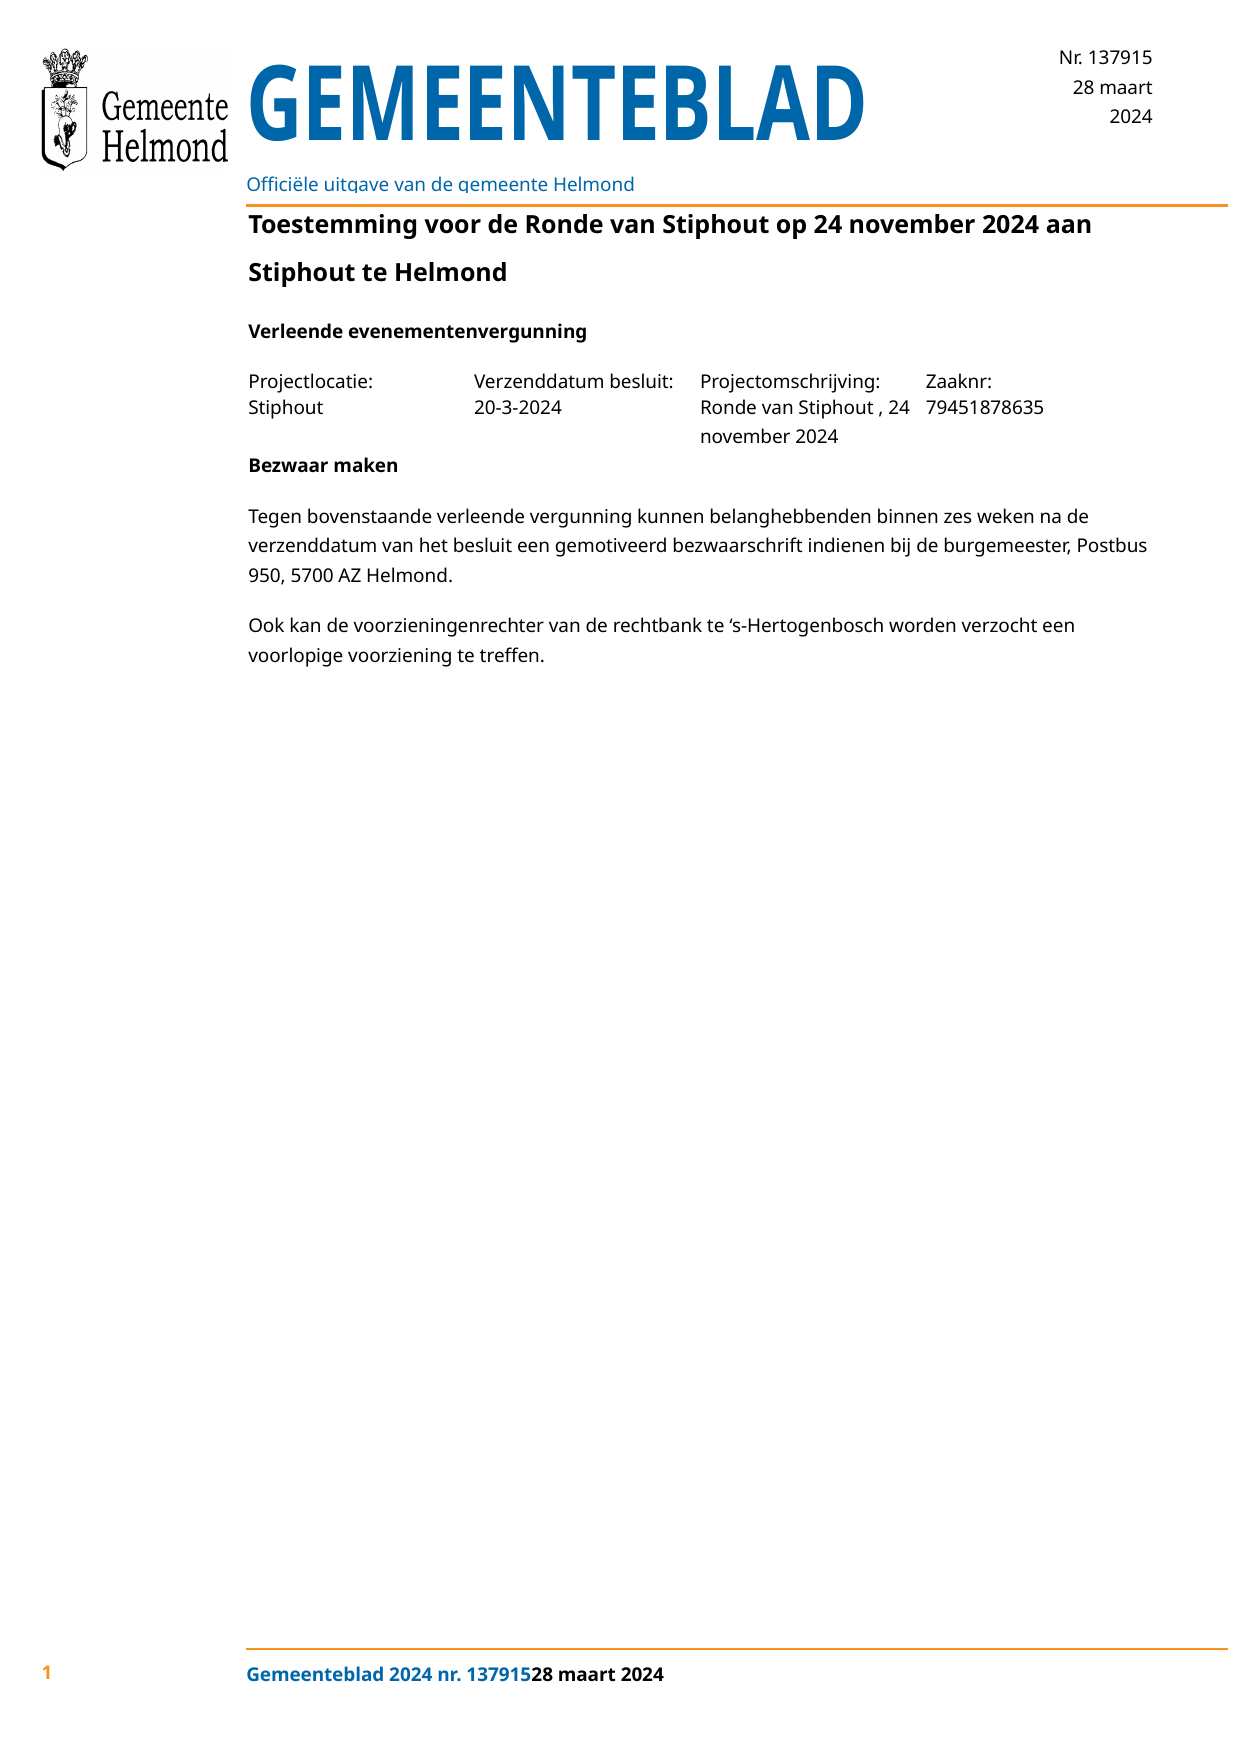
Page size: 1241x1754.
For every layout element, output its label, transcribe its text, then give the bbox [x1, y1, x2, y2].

table_cell 79451878635 [926, 394, 1152, 449]
table_cell 20-3-2024 [474, 394, 700, 449]
table_header Projectomschrijving: [700, 369, 926, 394]
text Ook kan de voorzieningenrechter van de rechtbank te ‘s-Hertogenbosch worden verzocht een voorlopige voorziening te treffen. [248, 613, 1152, 668]
table_cell Ronde van Stiphout , 24 november 2024 [700, 394, 926, 449]
table_cell Stiphout [248, 394, 474, 449]
table_header Verzenddatum besluit: [474, 369, 700, 394]
text Bezwaar maken [248, 453, 1152, 478]
table_header Zaaknr: [926, 369, 1152, 394]
picture [41, 47, 231, 172]
text Tegen bovenstaande verleende vergunning kunnen belanghebbenden binnen zes weken na de verzenddatum van het besluit een gemotiveerd bezwaarschrift indienen bij de burgemeester, Postbus 950, 5700 AZ Helmond. [248, 503, 1152, 588]
text Verleende evenementenvergunning [248, 318, 1152, 344]
text Toestemming voor de Ronde van Stiphout op 24 november 2024 aan Stiphout te Helmond [248, 207, 1152, 288]
table_header Projectlocatie: [248, 369, 474, 394]
